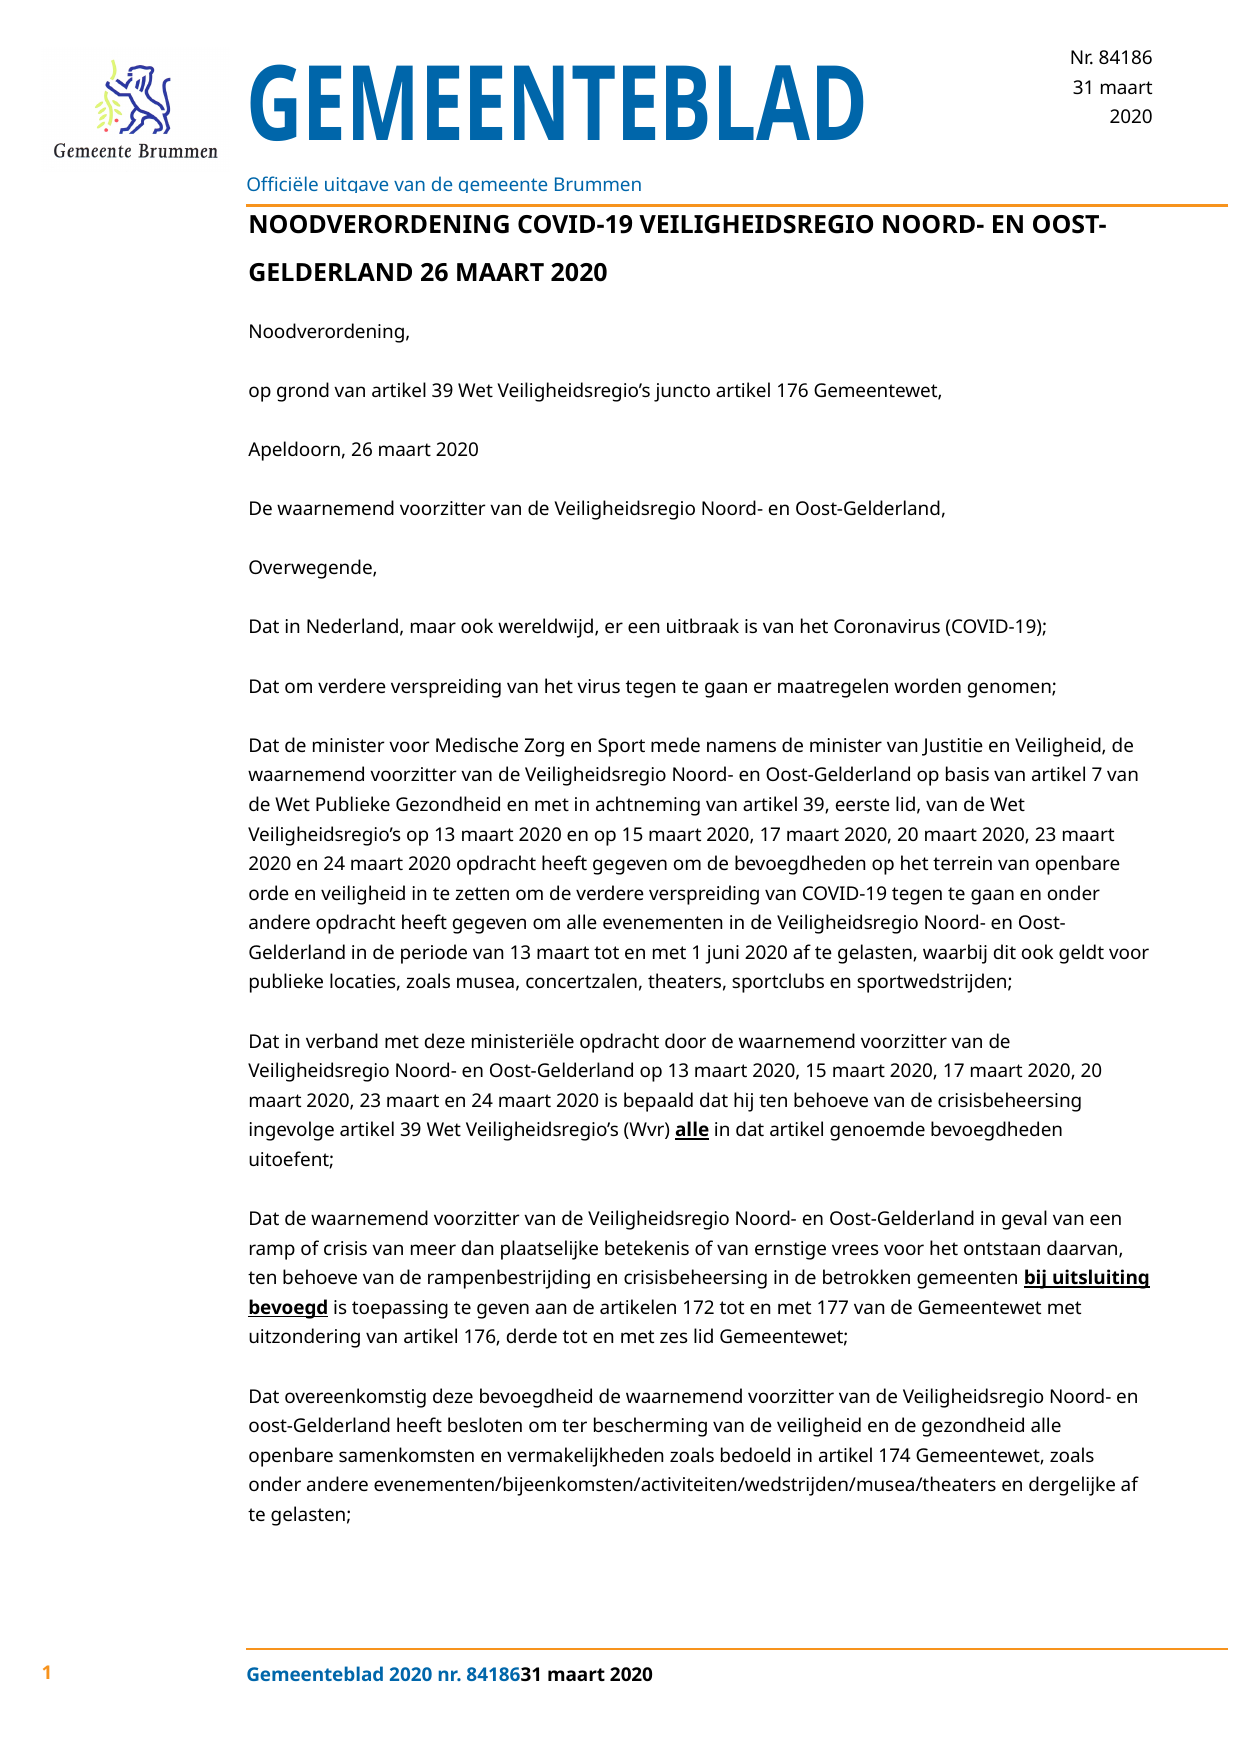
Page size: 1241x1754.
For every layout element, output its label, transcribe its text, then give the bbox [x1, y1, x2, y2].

text Dat de waarnemend voorzitter van de Veiligheidsregio Noord- en Oost-Gelderland in geval van een ramp of crisis van meer dan plaatselijke betekenis of van ernstige vrees voor het ontstaan daarvan, ten behoeve van de rampenbestrijding en crisisbeheersing in de betrokken gemeenten bij uitsluiting bevoegd is toepassing te geven aan de artikelen 172 tot en met 177 van de Gemeentewet met uitzondering van artikel 176, derde tot en met zes lid Gemeentewet; [248, 1205, 1152, 1349]
text op grond van artikel 39 Wet Veiligheidsregio’s juncto artikel 176 Gemeentewet, [248, 377, 1152, 403]
text NOODVERORDENING COVID-19 VEILIGHEIDSREGIO NOORD- EN OOST-GELDERLAND 26 MAART 2020 [248, 207, 1152, 288]
text Dat in verband met deze ministeriële opdracht door de waarnemend voorzitter van de Veiligheidsregio Noord- en Oost-Gelderland op 13 maart 2020, 15 maart 2020, 17 maart 2020, 20 maart 2020, 23 maart en 24 maart 2020 is bepaald dat hij ten behoeve van de crisisbeheersing ingevolge artikel 39 Wet Veiligheidsregio’s (Wvr) alle in dat artikel genoemde bevoegdheden uitoefent; [248, 1028, 1152, 1172]
text Dat de minister voor Medische Zorg en Sport mede namens de minister van Justitie en Veiligheid, de waarnemend voorzitter van de Veiligheidsregio Noord- en Oost-Gelderland op basis van artikel 7 van de Wet Publieke Gezondheid en met in achtneming van artikel 39, eerste lid, van de Wet Veiligheidsregio’s op 13 maart 2020 en op 15 maart 2020, 17 maart 2020, 20 maart 2020, 23 maart 2020 en 24 maart 2020 opdracht heeft gegeven om de bevoegdheden op het terrein van openbare orde en veiligheid in te zetten om de verdere verspreiding van COVID-19 tegen te gaan en onder andere opdracht heeft gegeven om alle evenementen in de Veiligheidsregio Noord- en Oost-Gelderland in de periode van 13 maart tot en met 1 juni 2020 af te gelasten, waarbij dit ook geldt voor publieke locaties, zoals musea, concertzalen, theaters, sportclubs en sportwedstrijden; [248, 732, 1152, 994]
text Dat in Nederland, maar ook wereldwijd, er een uitbraak is van het Coronavirus (COVID-19); [248, 614, 1152, 639]
text Dat overeenkomstig deze bevoegdheid de waarnemend voorzitter van de Veiligheidsregio Noord- en oost-Gelderland heeft besloten om ter bescherming van de veiligheid en de gezondheid alle openbare samenkomsten en vermakelijkheden zoals bedoeld in artikel 174 Gemeentewet, zoals onder andere evenementen/bijeenkomsten/activiteiten/wedstrijden/musea/theaters en dergelijke af te gelasten; [248, 1383, 1152, 1527]
picture [41, 47, 231, 172]
text Apeldoorn, 26 maart 2020 [248, 436, 1152, 462]
text Dat om verdere verspreiding van het virus tegen te gaan er maatregelen worden genomen; [248, 673, 1152, 699]
text Noodverordening, [248, 318, 1152, 344]
text Overwegende, [248, 554, 1152, 580]
text De waarnemend voorzitter van de Veiligheidsregio Noord- en Oost-Gelderland, [248, 495, 1152, 521]
